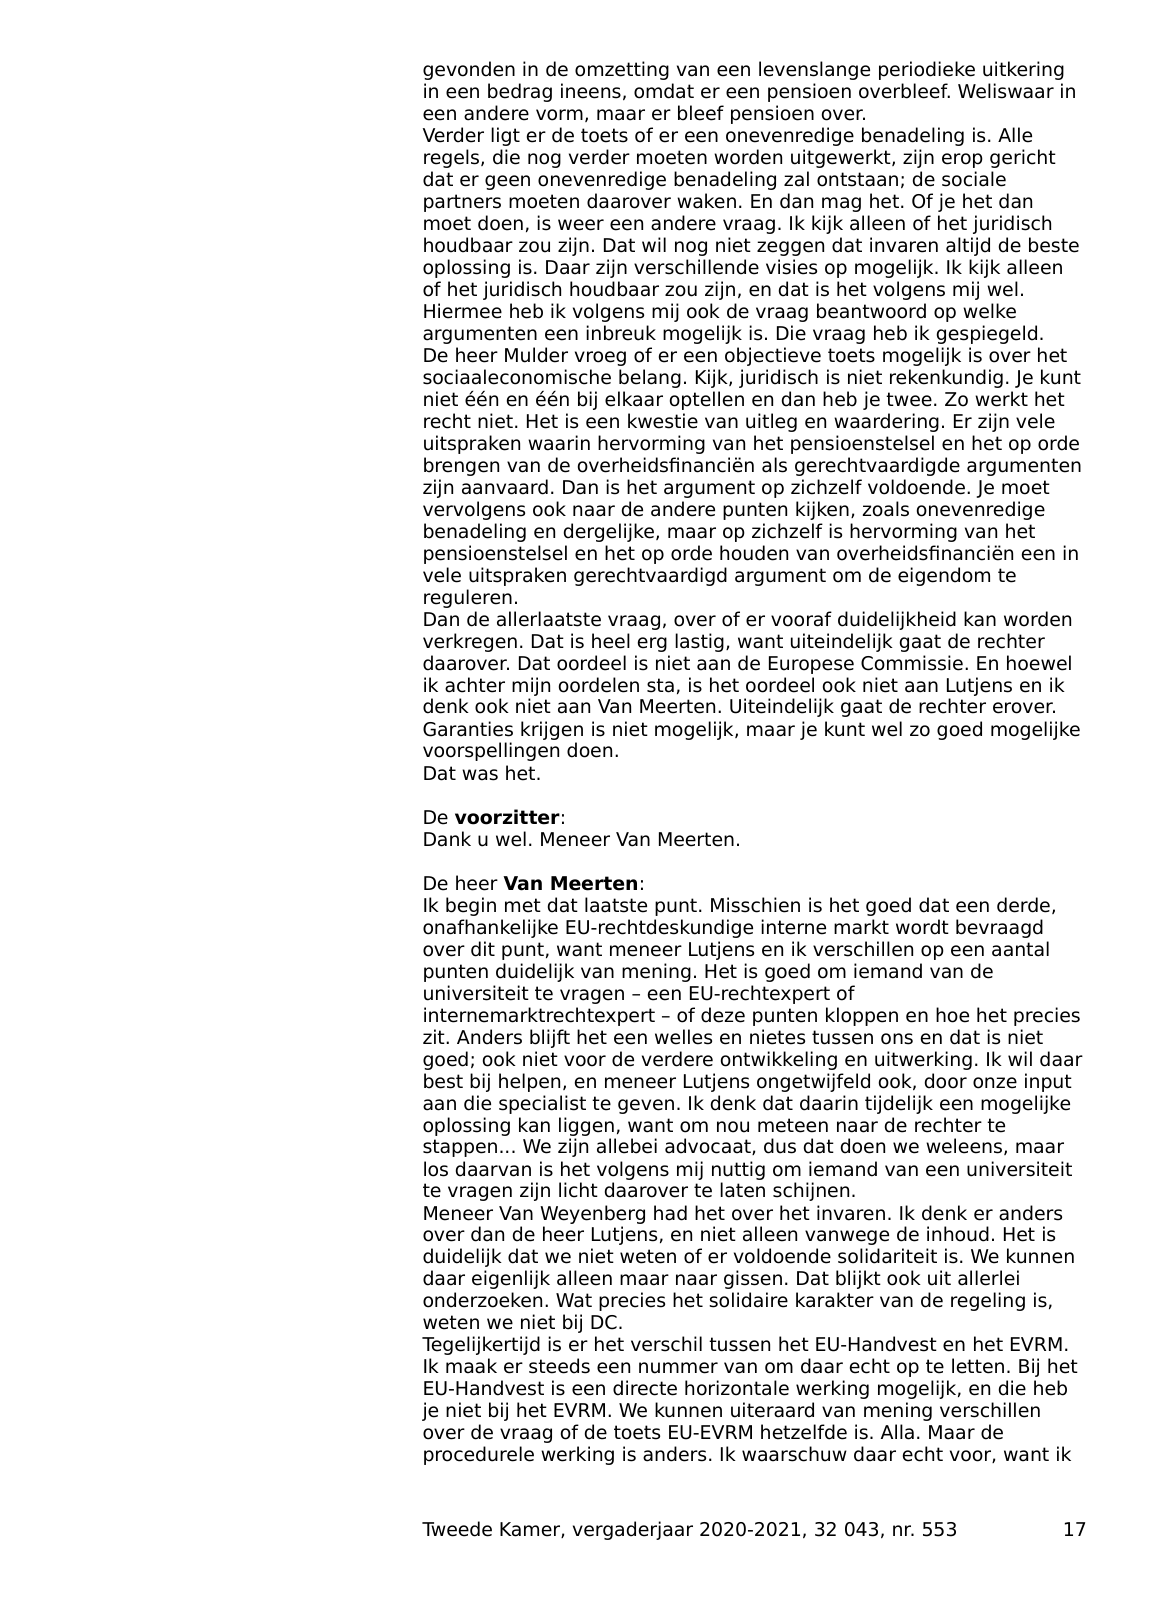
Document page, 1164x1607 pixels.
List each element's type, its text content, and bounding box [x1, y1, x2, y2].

text gevonden in de omzetting van een levenslange periodieke uitkering in een bedrag ineens, omdat er een pensioen overbleef. Weliswaar in een andere vorm, maar er bleef pensioen over. [422, 59, 1087, 125]
text Ik begin met dat laatste punt. Misschien is het goed dat een derde, onafhankelijke EU-rechtdeskundige interne markt wordt bevraagd over dit punt, want meneer Lutjens en ik verschillen op een aantal punten duidelijk van mening. Het is goed om iemand van de universiteit te vragen – een EU-rechtexpert of internemarktrechtexpert – of deze punten kloppen en hoe het precies zit. Anders blijft het een welles en nietes tussen ons en dat is niet goed; ook niet voor de verdere ontwikkeling en uitwerking. Ik wil daar best bij helpen, en meneer Lutjens ongetwijfeld ook, door onze input aan die specialist te geven. Ik denk dat daarin tijdelijk een mogelijke oplossing kan liggen, want om nou meteen naar de rechter te stappen... We zijn allebei advocaat, dus dat doen we weleens, maar los daarvan is het volgens mij nuttig om iemand van een universiteit te vragen zijn licht daarover te laten schijnen. [422, 895, 1087, 1202]
text Meneer Van Weyenberg had het over het invaren. Ik denk er anders over dan de heer Lutjens, en niet alleen vanwege de inhoud. Het is duidelijk dat we niet weten of er voldoende solidariteit is. We kunnen daar eigenlijk alleen maar naar gissen. Dat blijkt ook uit allerlei onderzoeken. Wat precies het solidaire karakter van de regeling is, weten we niet bij DC. [422, 1202, 1087, 1334]
text Dank u wel. Meneer Van Meerten. [422, 828, 1087, 851]
text De voorzitter: [422, 807, 1087, 828]
text Tegelijkertijd is er het verschil tussen het EU-Handvest en het EVRM. Ik maak er steeds een nummer van om daar echt op te letten. Bij het EU-Handvest is een directe horizontale werking mogelijk, en die heb je niet bij het EVRM. We kunnen uiteraard van mening verschillen over de vraag of de toets EU-EVRM hetzelfde is. Alla. Maar de procedurele werking is anders. Ik waarschuw daar echt voor, want ik [422, 1334, 1087, 1466]
text Hiermee heb ik volgens mij ook de vraag beantwoord op welke argumenten een inbreuk mogelijk is. Die vraag heb ik gespiegeld. [422, 301, 1087, 345]
text Verder ligt er de toets of er een onevenredige benadeling is. Alle regels, die nog verder moeten worden uitgewerkt, zijn erop gericht dat er geen onevenredige benadeling zal ontstaan; de sociale partners moeten daarover waken. En dan mag het. Of je het dan moet doen, is weer een andere vraag. Ik kijk alleen of het juridisch houdbaar zou zijn. Dat wil nog niet zeggen dat invaren altijd de beste oplossing is. Daar zijn verschillende visies op mogelijk. Ik kijk alleen of het juridisch houdbaar zou zijn, en dat is het volgens mij wel. [422, 125, 1087, 301]
text De heer Van Meerten: [422, 873, 1087, 895]
text De heer Mulder vroeg of er een objectieve toets mogelijk is over het sociaaleconomische belang. Kijk, juridisch is niet rekenkundig. Je kunt niet één en één bij elkaar optellen en dan heb je twee. Zo werkt het recht niet. Het is een kwestie van uitleg en waardering. Er zijn vele uitspraken waarin hervorming van het pensioenstelsel en het op orde brengen van de overheidsfinanciën als gerechtvaardigde argumenten zijn aanvaard. Dan is het argument op zichzelf voldoende. Je moet vervolgens ook naar de andere punten kijken, zoals onevenredige benadeling en dergelijke, maar op zichzelf is hervorming van het pensioenstelsel en het op orde houden van overheidsfinanciën een in vele uitspraken gerechtvaardigd argument om de eigendom te reguleren. [422, 345, 1087, 608]
text Dan de allerlaatste vraag, over of er vooraf duidelijkheid kan worden verkregen. Dat is heel erg lastig, want uiteindelijk gaat de rechter daarover. Dat oordeel is niet aan de Europese Commissie. En hoewel ik achter mijn oordelen sta, is het oordeel ook niet aan Lutjens en ik denk ook niet aan Van Meerten. Uiteindelijk gaat de rechter erover. Garanties krijgen is niet mogelijk, maar je kunt wel zo goed mogelijke voorspellingen doen. [422, 608, 1087, 762]
text Dat was het. [422, 762, 1087, 784]
